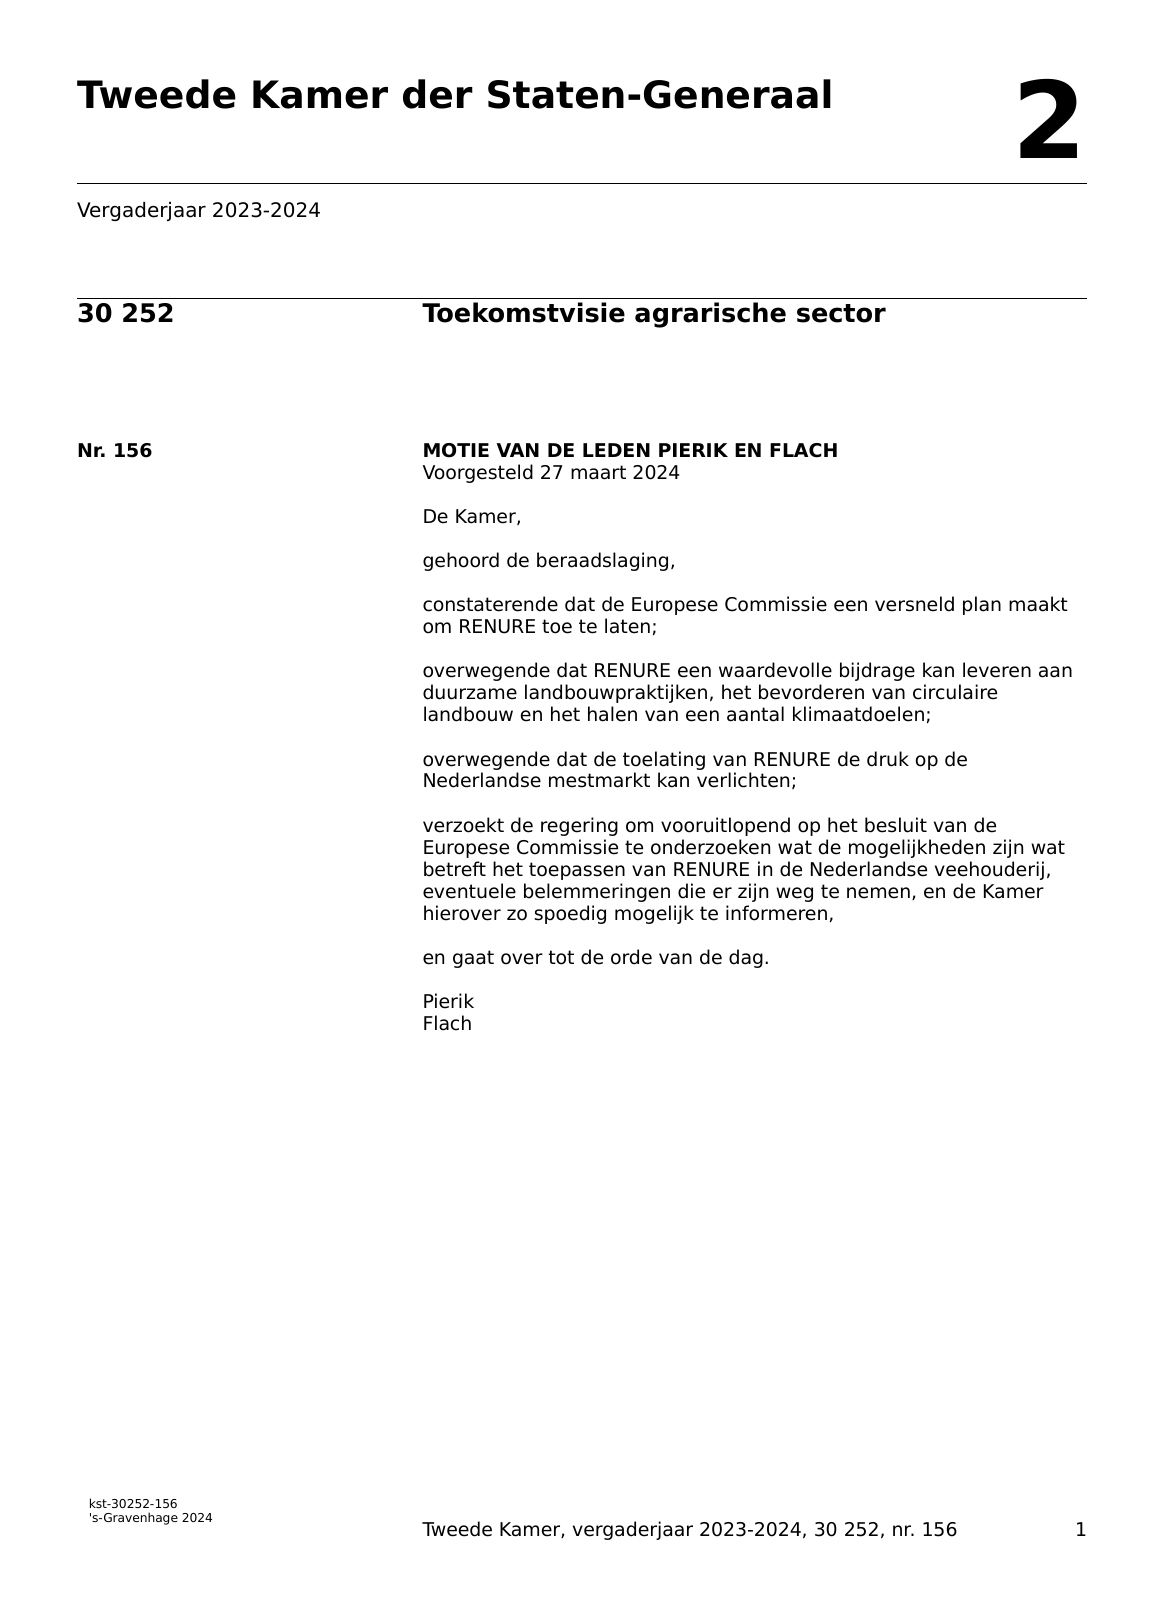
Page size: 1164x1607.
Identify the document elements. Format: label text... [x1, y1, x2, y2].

text kst-30252-156 [88, 1497, 323, 1511]
table_cell Vergaderjaar 2023-2024 [77, 184, 1087, 298]
subtitle Nr. 156 MOTIE VAN DE LEDEN PIERIK EN FLACH [77, 440, 1087, 462]
text verzoekt de regering om vooruitlopend op het besluit van de Europese Commissie te onderzoeken wat de mogelijkheden zijn wat betreft het toepassen van RENURE in de Nederlandse veehouderij, eventuele belemmeringen die er zijn weg te nemen, en de Kamer hierover zo spoedig mogelijk te informeren, [422, 814, 1087, 924]
text De Kamer, [422, 506, 1087, 528]
text Voorgesteld 27 maart 2024 [422, 462, 1087, 484]
text overwegende dat de toelating van RENURE de druk op de Nederlandse mestmarkt kan verlichten; [422, 748, 1087, 792]
text 's-Gravenhage 2024 [88, 1511, 323, 1525]
table_header 2 [886, 59, 1087, 183]
text Pierik [422, 991, 1087, 1013]
text Flach [422, 1013, 1087, 1035]
subtitle 30 252 Toekomstvisie agrarische sector [77, 299, 1087, 329]
text overwegende dat RENURE een waardevolle bijdrage kan leveren aan duurzame landbouwpraktijken, het bevorderen van circulaire landbouw en het halen van een aantal klimaatdoelen; [422, 660, 1087, 726]
text en gaat over tot de orde van de dag. [422, 947, 1087, 969]
text gehoord de beraadslaging, [422, 550, 1087, 572]
text constaterende dat de Europese Commissie een versneld plan maakt om RENURE toe te laten; [422, 594, 1087, 638]
table_header Tweede Kamer der Staten-Generaal [77, 59, 886, 183]
